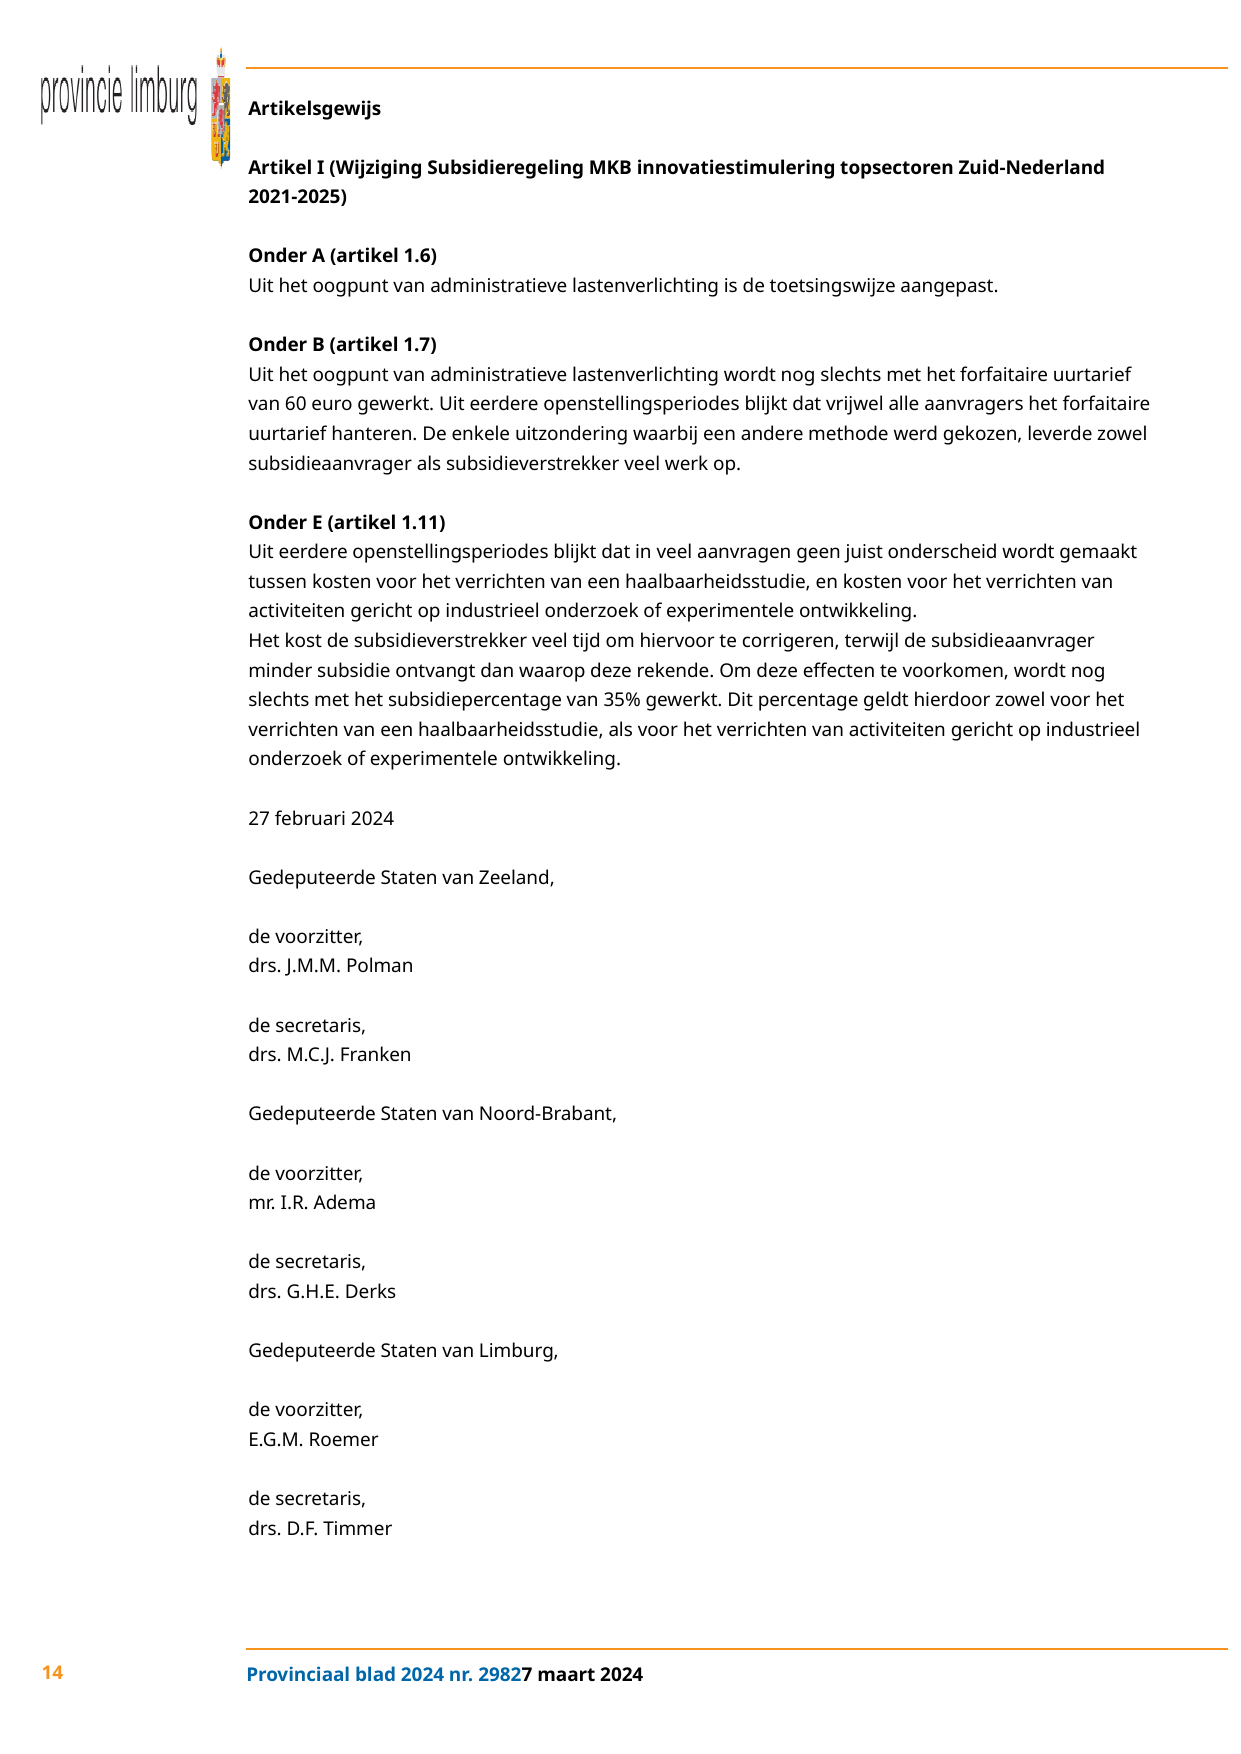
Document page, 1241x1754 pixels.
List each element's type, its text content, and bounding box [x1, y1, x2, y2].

text drs. J.M.M. Polman [248, 953, 1152, 978]
text Het kost de subsidieverstrekker veel tijd om hiervoor te corrigeren, terwijl de subsidieaanvrager minder subsidie ontvangt dan waarop deze rekende. Om deze effecten te voorkomen, wordt nog slechts met het subsidiepercentage van 35% gewerkt. Dit percentage geldt hierdoor zowel voor het verrichten van een haalbaarheidsstudie, als voor het verrichten van activiteiten gericht op industrieel onderzoek of experimentele ontwikkeling. [248, 627, 1152, 771]
text Onder B (artikel 1.7) [248, 331, 1152, 357]
text de secretaris, [248, 1485, 1152, 1511]
text de voorzitter, [248, 923, 1152, 949]
text drs. M.C.J. Franken [248, 1041, 1152, 1067]
picture [41, 47, 231, 172]
text Onder A (artikel 1.6) [248, 243, 1152, 268]
text Artikelsgewijs [248, 95, 1152, 121]
text Gedeputeerde Staten van Limburg, [248, 1337, 1152, 1363]
text de secretaris, [248, 1248, 1152, 1274]
text Gedeputeerde Staten van Noord-Brabant, [248, 1101, 1152, 1126]
text Artikel I (Wijziging Subsidieregeling MKB innovatiestimulering topsectoren Zuid-Nederland 2021-2025) [248, 154, 1152, 209]
text Onder E (artikel 1.11) [248, 509, 1152, 535]
text Gedeputeerde Staten van Zeeland, [248, 864, 1152, 890]
text E.G.M. Roemer [248, 1426, 1152, 1452]
text mr. I.R. Adema [248, 1189, 1152, 1215]
text drs. D.F. Timmer [248, 1515, 1152, 1541]
text 27 februari 2024 [248, 805, 1152, 831]
text de voorzitter, [248, 1160, 1152, 1186]
text Uit het oogpunt van administratieve lastenverlichting wordt nog slechts met het forfaitaire uurtarief van 60 euro gewerkt. Uit eerdere openstellingsperiodes blijkt dat vrijwel alle aanvragers het forfaitaire uurtarief hanteren. De enkele uitzondering waarbij een andere methode werd gekozen, leverde zowel subsidieaanvrager als subsidieverstrekker veel werk op. [248, 361, 1152, 476]
text de voorzitter, [248, 1396, 1152, 1422]
text drs. G.H.E. Derks [248, 1278, 1152, 1304]
text de secretaris, [248, 1012, 1152, 1038]
text Uit eerdere openstellingsperiodes blijkt dat in veel aanvragen geen juist onderscheid wordt gemaakt tussen kosten voor het verrichten van een haalbaarheidsstudie, en kosten voor het verrichten van activiteiten gericht op industrieel onderzoek of experimentele ontwikkeling. [248, 538, 1152, 623]
text Uit het oogpunt van administratieve lastenverlichting is de toetsingswijze aangepast. [248, 272, 1152, 298]
